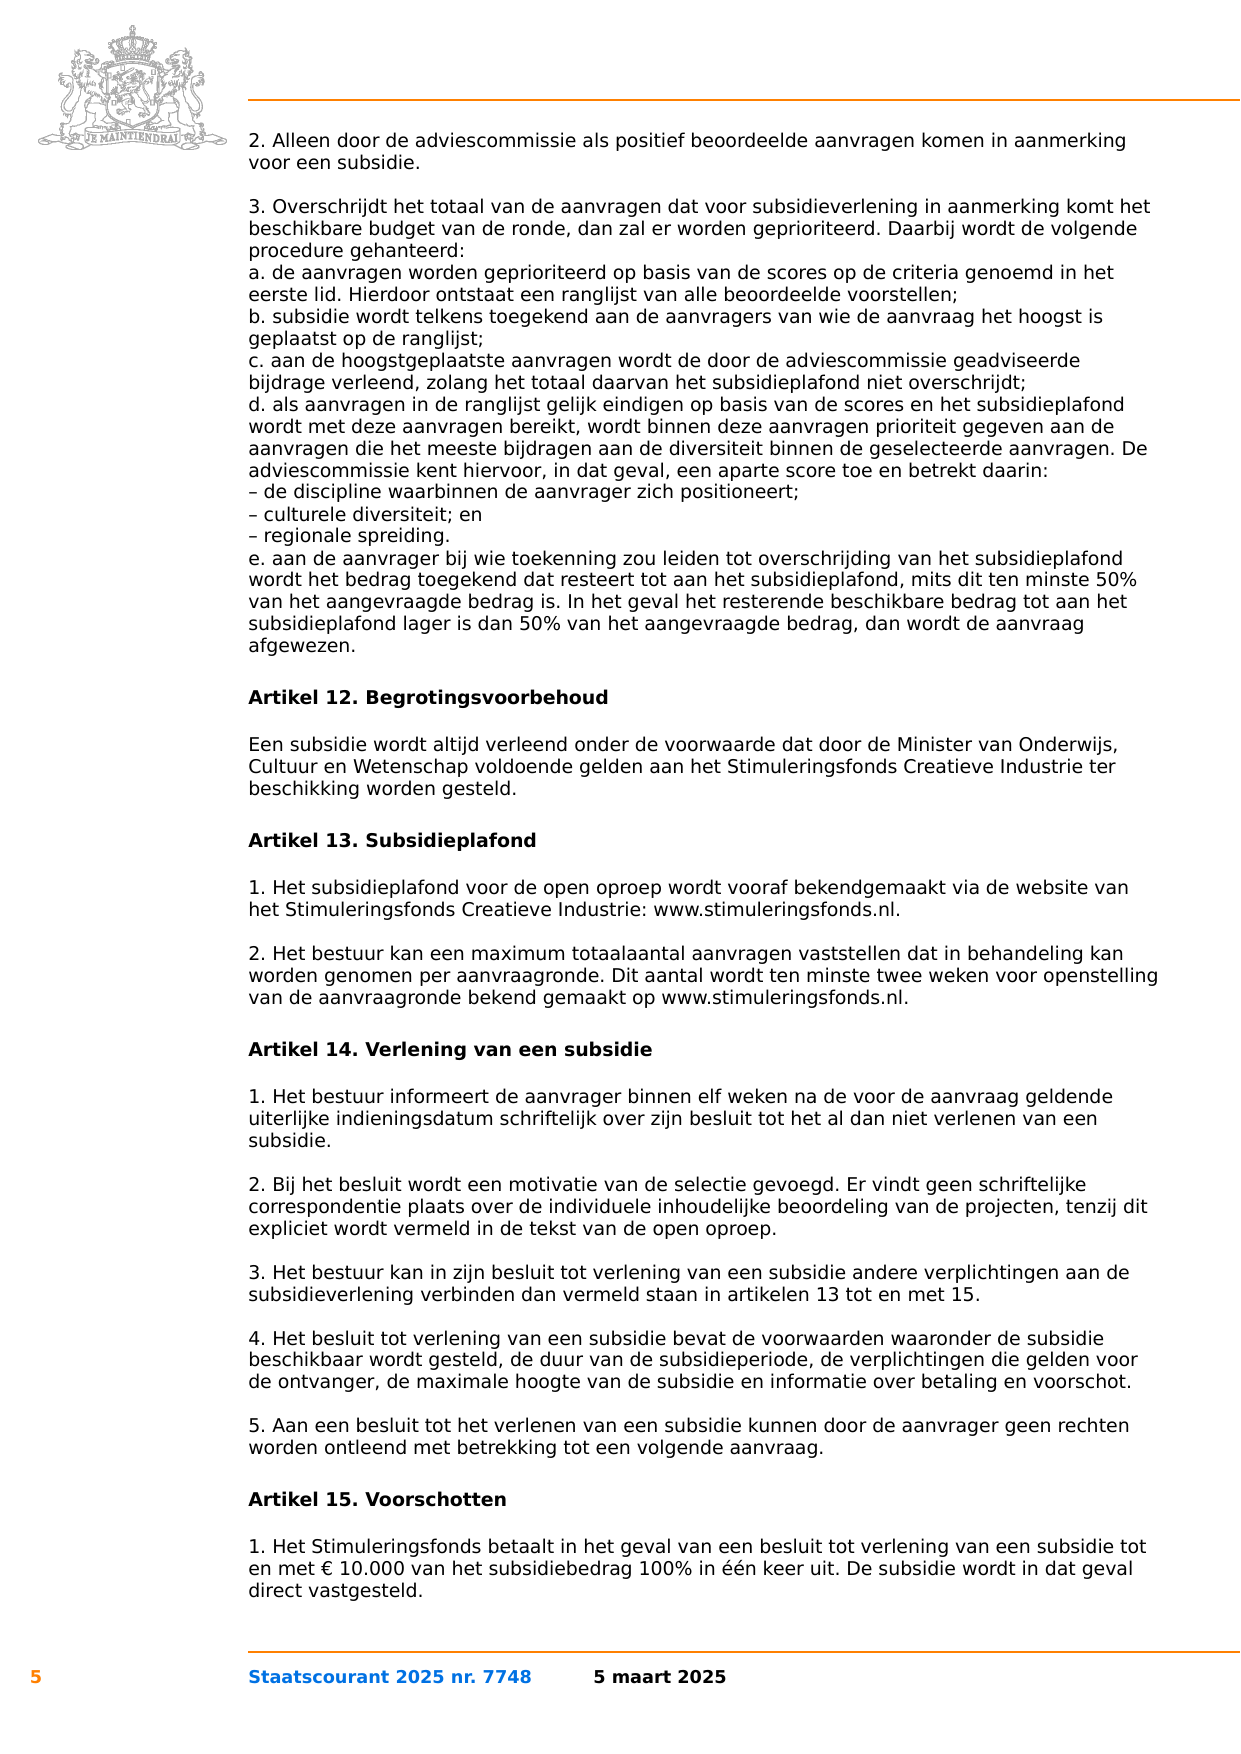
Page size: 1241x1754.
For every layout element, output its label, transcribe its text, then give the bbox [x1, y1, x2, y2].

text – culturele diversiteit; en [248, 503, 1163, 525]
text 1. Het Stimuleringsfonds betaalt in het geval van een besluit tot verlening van een subsidie tot en met € 10.000 van het subsidiebedrag 100% in één keer uit. De subsidie wordt in dat geval direct vastgesteld. [248, 1536, 1163, 1602]
text c. aan de hoogstgeplaatste aanvragen wordt de door de adviescommissie geadviseerde bijdrage verleend, zolang het totaal daarvan het subsidieplafond niet overschrijdt; [248, 349, 1163, 393]
subtitle Artikel 13. Subsidieplafond [248, 830, 1163, 852]
text 3. Het bestuur kan in zijn besluit tot verlening van een subsidie andere verplichtingen aan de subsidieverlening verbinden dan vermeld staan in artikelen 13 tot en met 15. [248, 1262, 1163, 1306]
text 3. Overschrijdt het totaal van de aanvragen dat voor subsidieverlening in aanmerking komt het beschikbare budget van de ronde, dan zal er worden geprioriteerd. Daarbij wordt de volgende procedure gehanteerd: [248, 196, 1163, 262]
subtitle Artikel 12. Begrotingsvoorbehoud [248, 687, 1163, 709]
text 1. Het bestuur informeert de aanvrager binnen elf weken na de voor de aanvraag geldende uiterlijke indieningsdatum schriftelijk over zijn besluit tot het al dan niet verlenen van een subsidie. [248, 1086, 1163, 1152]
picture [38, 25, 227, 150]
text b. subsidie wordt telkens toegekend aan de aanvragers van wie de aanvraag het hoogst is geplaatst op de ranglijst; [248, 306, 1163, 349]
text 1. Het subsidieplafond voor de open oproep wordt vooraf bekendgemaakt via de website van het Stimuleringsfonds Creatieve Industrie: www.stimuleringsfonds.nl. [248, 877, 1163, 921]
text 2. Het bestuur kan een maximum totaalaantal aanvragen vaststellen dat in behandeling kan worden genomen per aanvraagronde. Dit aantal wordt ten minste twee weken voor openstelling van de aanvraagronde bekend gemaakt op www.stimuleringsfonds.nl. [248, 943, 1163, 1009]
text e. aan de aanvrager bij wie toekenning zou leiden tot overschrijding van het subsidieplafond wordt het bedrag toegekend dat resteert tot aan het subsidieplafond, mits dit ten minste 50% van het aangevraagde bedrag is. In het geval het resterende beschikbare bedrag tot aan het subsidieplafond lager is dan 50% van het aangevraagde bedrag, dan wordt de aanvraag afgewezen. [248, 547, 1163, 657]
text d. als aanvragen in de ranglijst gelijk eindigen op basis van de scores en het subsidieplafond wordt met deze aanvragen bereikt, wordt binnen deze aanvragen prioriteit gegeven aan de aanvragen die het meeste bijdragen aan de diversiteit binnen de geselecteerde aanvragen. De adviescommissie kent hiervoor, in dat geval, een aparte score toe en betrekt daarin: [248, 393, 1163, 481]
text – de discipline waarbinnen de aanvrager zich positioneert; [248, 481, 1163, 503]
subtitle Artikel 14. Verlening van een subsidie [248, 1039, 1163, 1061]
text – regionale spreiding. [248, 525, 1163, 547]
text 5. Aan een besluit tot het verlenen van een subsidie kunnen door de aanvrager geen rechten worden ontleend met betrekking tot een volgende aanvraag. [248, 1415, 1163, 1459]
text 4. Het besluit tot verlening van een subsidie bevat de voorwaarden waaronder de subsidie beschikbaar wordt gesteld, de duur van de subsidieperiode, de verplichtingen die gelden voor de ontvanger, de maximale hoogte van de subsidie en informatie over betaling en voorschot. [248, 1327, 1163, 1393]
text 2. Bij het besluit wordt een motivatie van de selectie gevoegd. Er vindt geen schriftelijke correspondentie plaats over de individuele inhoudelijke beoordeling van de projecten, tenzij dit expliciet wordt vermeld in de tekst van de open oproep. [248, 1174, 1163, 1240]
text a. de aanvragen worden geprioriteerd op basis van de scores op de criteria genoemd in het eerste lid. Hierdoor ontstaat een ranglijst van alle beoordeelde voorstellen; [248, 262, 1163, 306]
text 2. Alleen door de adviescommissie als positief beoordeelde aanvragen komen in aanmerking voor een subsidie. [248, 130, 1163, 174]
text Een subsidie wordt altijd verleend onder de voorwaarde dat door de Minister van Onderwijs, Cultuur en Wetenschap voldoende gelden aan het Stimuleringsfonds Creatieve Industrie ter beschikking worden gesteld. [248, 734, 1163, 800]
subtitle Artikel 15. Voorschotten [248, 1489, 1163, 1511]
